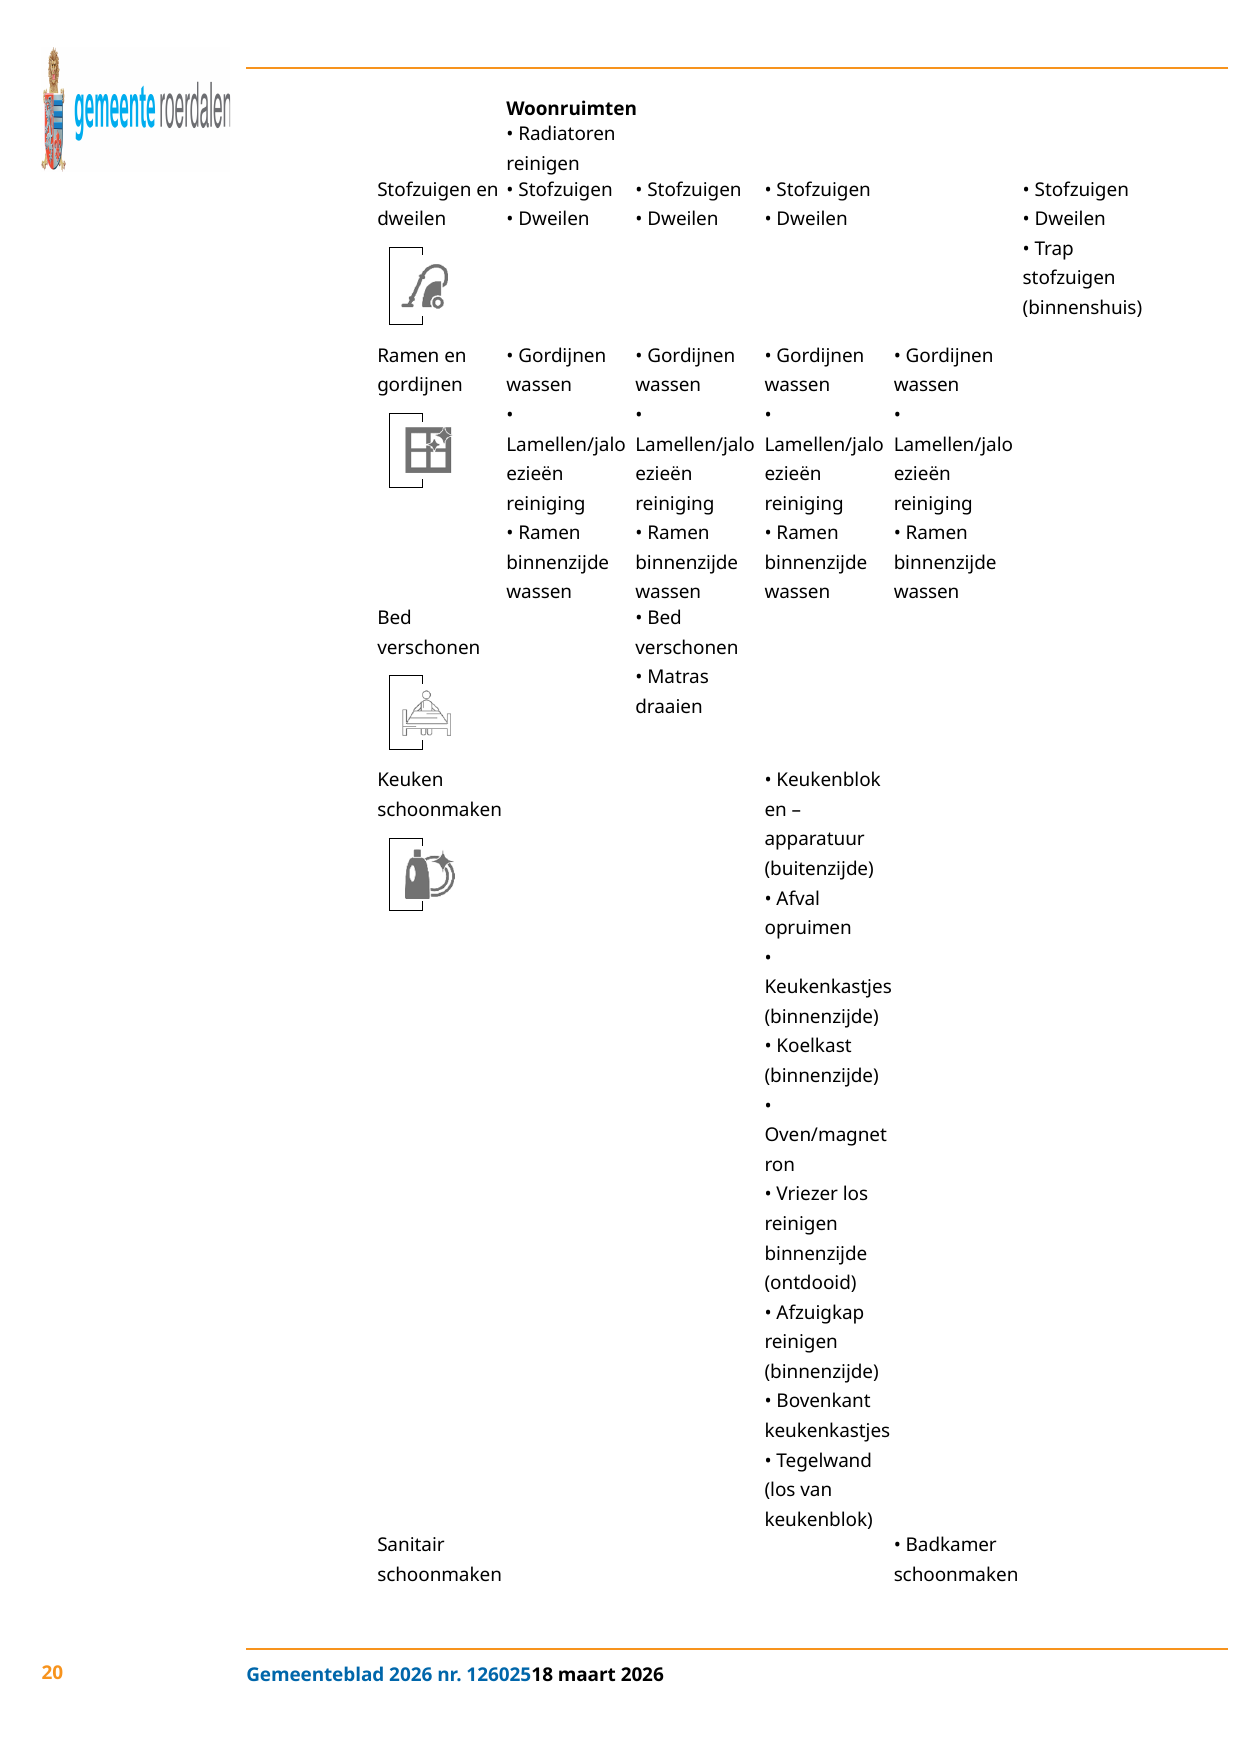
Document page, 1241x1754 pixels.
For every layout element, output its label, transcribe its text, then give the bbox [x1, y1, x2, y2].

table_cell • Stofzuigen • Dweilen [506, 176, 635, 342]
table_cell • Bed verschonen • Matras draaien [635, 604, 764, 766]
picture [397, 684, 457, 740]
table_cell • Gordijnen wassen • Lamellen/jaloezieën reiniging • Ramen binnenzijde wassen [764, 342, 893, 604]
table_cell [764, 604, 893, 766]
table_cell Sanitair schoonmaken [377, 1532, 506, 1587]
table_cell [506, 604, 635, 766]
table_cell • Gordijnen wassen • Lamellen/jaloezieën reiniging • Ramen binnenzijde wassen [635, 342, 764, 604]
table_cell [248, 121, 377, 1587]
table_header [248, 95, 506, 121]
table_cell • Gordijnen wassen • Lamellen/jaloezieën reiniging • Ramen binnenzijde wassen [506, 342, 635, 604]
table_cell [635, 121, 764, 176]
table_cell [764, 121, 893, 176]
table_cell [635, 766, 764, 1532]
picture [397, 422, 457, 479]
table_cell [894, 121, 1022, 176]
picture [41, 47, 231, 172]
picture [397, 846, 457, 901]
picture [397, 255, 457, 316]
table_cell Bed verschonen [377, 604, 506, 766]
table_header Woonruimten [506, 95, 1152, 121]
table_cell • Radiatoren reinigen [506, 121, 635, 176]
table_cell • Gordijnen wassen • Lamellen/jaloezieën reiniging • Ramen binnenzijde wassen [894, 342, 1022, 604]
table_cell [1023, 1532, 1152, 1587]
table_cell [1023, 604, 1152, 766]
table_cell [894, 176, 1022, 342]
table_cell [1023, 766, 1152, 1532]
table_cell [894, 604, 1022, 766]
table_cell [377, 121, 506, 176]
table_cell [635, 1532, 764, 1587]
table_cell Keuken schoonmaken [377, 766, 506, 1532]
table_cell Stofzuigen en dweilen [377, 176, 506, 342]
table_cell [1023, 342, 1152, 604]
table_cell • Stofzuigen • Dweilen [635, 176, 764, 342]
table_cell [894, 766, 1022, 1532]
table_cell • Badkamer schoonmaken [894, 1532, 1022, 1587]
table_cell • Keukenblok en –apparatuur (buitenzijde) • Afval opruimen • Keukenkastjes (binnenzijde) • Koelkast (binnenzijde) • Oven/magnetron • Vriezer los reinigen binnenzijde (ontdooid) • Afzuigkap reinigen (binnenzijde) • Bovenkant keukenkastjes • Tegelwand (los van keukenblok) [764, 766, 893, 1532]
table_cell [506, 766, 635, 1532]
table_cell • Stofzuigen • Dweilen [764, 176, 893, 342]
table_cell • Stofzuigen • Dweilen • Trap stofzuigen (binnenshuis) [1023, 176, 1152, 342]
table_cell [1023, 121, 1152, 176]
table_cell Ramen en gordijnen [377, 342, 506, 604]
table_cell [764, 1532, 893, 1587]
table_cell [506, 1532, 635, 1587]
